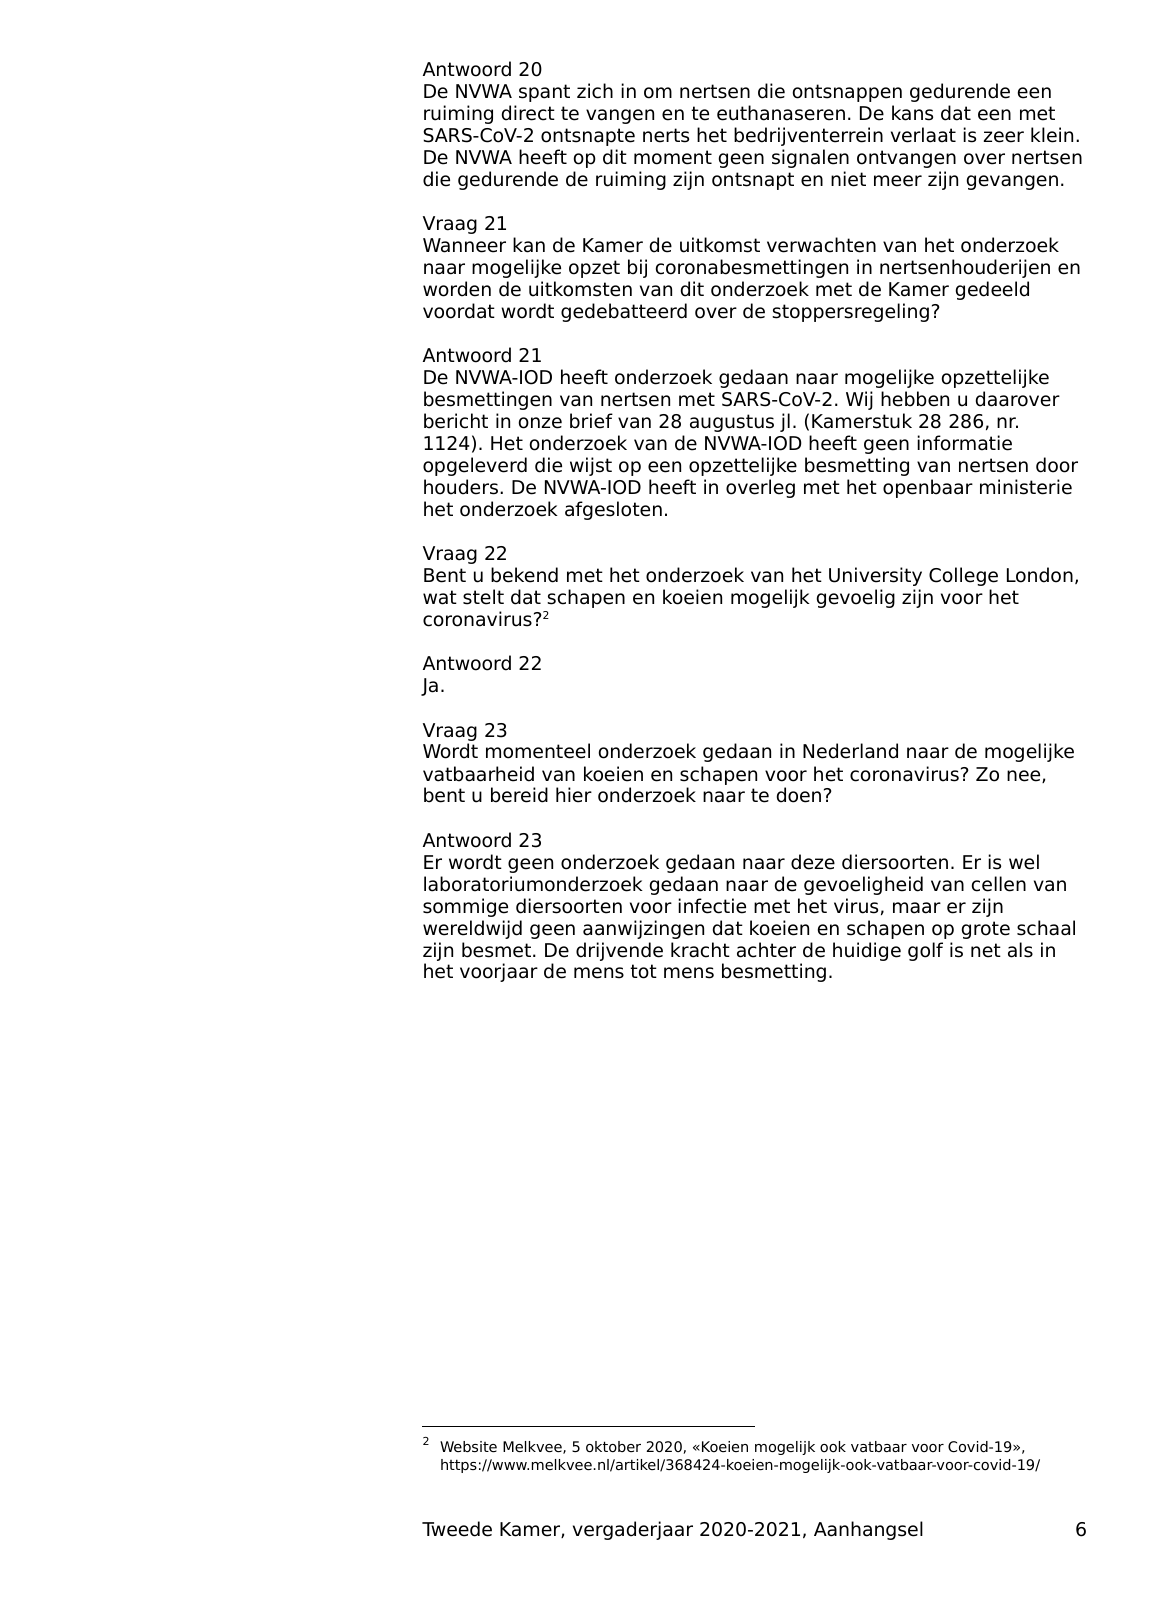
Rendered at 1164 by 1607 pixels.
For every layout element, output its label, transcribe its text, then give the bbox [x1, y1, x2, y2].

text De NVWA-IOD heeft onderzoek gedaan naar mogelijke opzettelijke besmettingen van nertsen met SARS-CoV-2. Wij hebben u daarover bericht in onze brief van 28 augustus jl. (Kamerstuk 28 286, nr. 1124). Het onderzoek van de NVWA-IOD heeft geen informatie opgeleverd die wijst op een opzettelijke besmetting van nertsen door houders. De NVWA-IOD heeft in overleg met het openbaar ministerie het onderzoek afgesloten. [422, 367, 1087, 521]
text Vraag 21 [422, 213, 1087, 235]
text Vraag 23 [422, 719, 1087, 741]
text Antwoord 20 [422, 59, 1087, 81]
text Bent u bekend met het onderzoek van het University College London, wat stelt dat schapen en koeien mogelijk gevoelig zijn voor het coronavirus? [422, 565, 1087, 631]
text Website Melkvee, 5 oktober 2020, «Koeien mogelijk ook vatbaar voor Covid-19», https://www.melkvee.nl/artikel/368424-koeien-mogelijk-ook-vatbaar-voor-covid-19/ [422, 1435, 1087, 1474]
text Antwoord 22 [422, 653, 1087, 675]
text Er wordt geen onderzoek gedaan naar deze diersoorten. Er is wel laboratoriumonderzoek gedaan naar de gevoeligheid van cellen van sommige diersoorten voor infectie met het virus, maar er zijn wereldwijd geen aanwijzingen dat koeien en schapen op grote schaal zijn besmet. De drijvende kracht achter de huidige golf is net als in het voorjaar de mens tot mens besmetting. [422, 852, 1087, 983]
text Antwoord 21 [422, 345, 1087, 367]
text Antwoord 23 [422, 829, 1087, 852]
text Wordt momenteel onderzoek gedaan in Nederland naar de mogelijke vatbaarheid van koeien en schapen voor het coronavirus? Zo nee, bent u bereid hier onderzoek naar te doen? [422, 741, 1087, 807]
text Vraag 22 [422, 543, 1087, 565]
text Wanneer kan de Kamer de uitkomst verwachten van het onderzoek naar mogelijke opzet bij coronabesmettingen in nertsenhouderijen en worden de uitkomsten van dit onderzoek met de Kamer gedeeld voordat wordt gedebatteerd over de stoppersregeling? [422, 235, 1087, 323]
text Ja. [422, 675, 1087, 697]
text De NVWA spant zich in om nertsen die ontsnappen gedurende een ruiming direct te vangen en te euthanaseren. De kans dat een met SARS-CoV-2 ontsnapte nerts het bedrijventerrein verlaat is zeer klein. De NVWA heeft op dit moment geen signalen ontvangen over nertsen die gedurende de ruiming zijn ontsnapt en niet meer zijn gevangen. [422, 81, 1087, 191]
